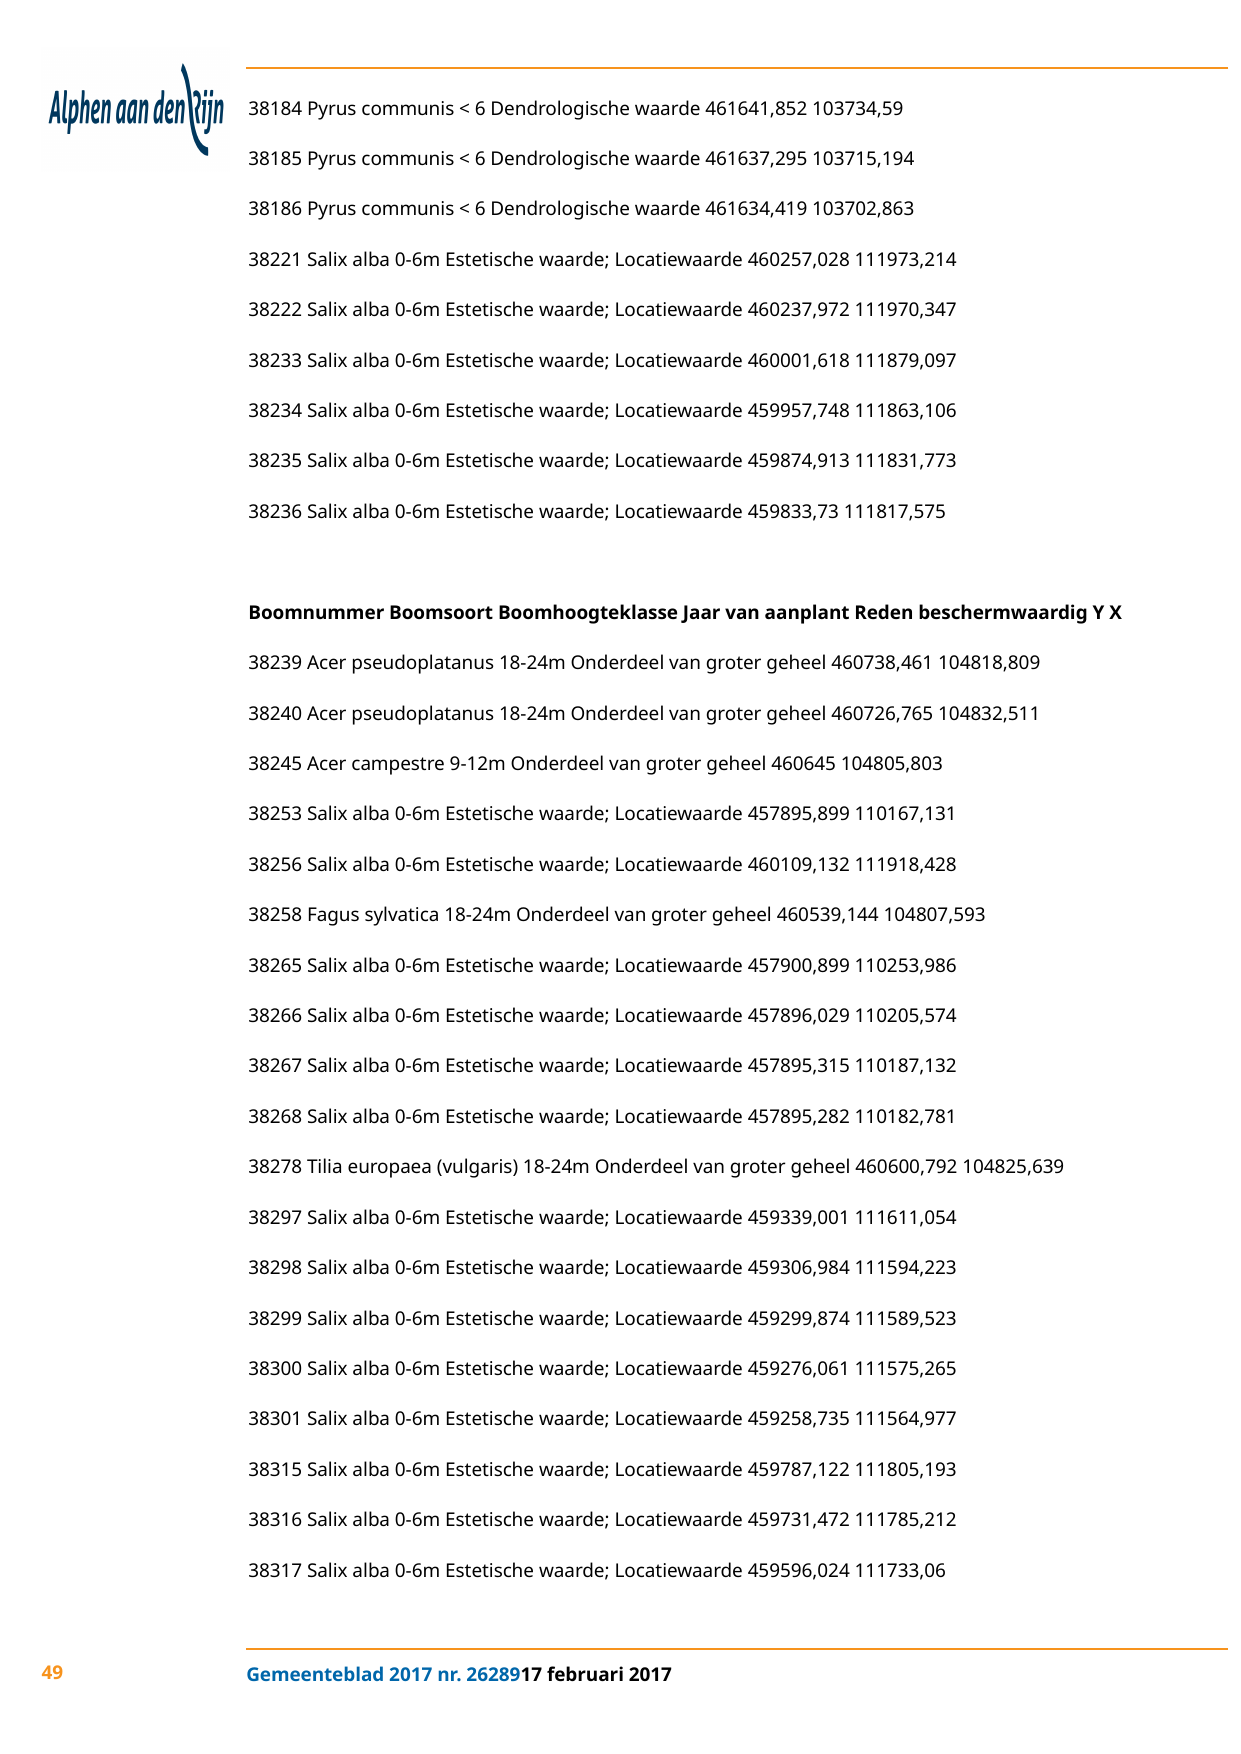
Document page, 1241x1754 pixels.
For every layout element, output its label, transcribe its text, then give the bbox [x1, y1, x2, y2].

text 38317 Salix alba 0-6m Estetische waarde; Locatiewaarde 459596,024 111733,06 [248, 1557, 1152, 1583]
text 38298 Salix alba 0-6m Estetische waarde; Locatiewaarde 459306,984 111594,223 [248, 1254, 1152, 1280]
text 38236 Salix alba 0-6m Estetische waarde; Locatiewaarde 459833,73 111817,575 [248, 498, 1152, 524]
text 38278 Tilia europaea (vulgaris) 18-24m Onderdeel van groter geheel 460600,792 104825,639 [248, 1153, 1152, 1179]
text 38235 Salix alba 0-6m Estetische waarde; Locatiewaarde 459874,913 111831,773 [248, 448, 1152, 473]
text 38222 Salix alba 0-6m Estetische waarde; Locatiewaarde 460237,972 111970,347 [248, 296, 1152, 322]
text 38184 Pyrus communis < 6 Dendrologische waarde 461641,852 103734,59 [248, 95, 1152, 121]
text 38234 Salix alba 0-6m Estetische waarde; Locatiewaarde 459957,748 111863,106 [248, 397, 1152, 423]
text 38315 Salix alba 0-6m Estetische waarde; Locatiewaarde 459787,122 111805,193 [248, 1456, 1152, 1482]
text 38316 Salix alba 0-6m Estetische waarde; Locatiewaarde 459731,472 111785,212 [248, 1506, 1152, 1532]
text 38265 Salix alba 0-6m Estetische waarde; Locatiewaarde 457900,899 110253,986 [248, 952, 1152, 978]
text 38256 Salix alba 0-6m Estetische waarde; Locatiewaarde 460109,132 111918,428 [248, 851, 1152, 877]
text 38253 Salix alba 0-6m Estetische waarde; Locatiewaarde 457895,899 110167,131 [248, 801, 1152, 826]
text 38186 Pyrus communis < 6 Dendrologische waarde 461634,419 103702,863 [248, 196, 1152, 221]
text 38239 Acer pseudoplatanus 18-24m Onderdeel van groter geheel 460738,461 104818,809 [248, 649, 1152, 675]
text 38245 Acer campestre 9-12m Onderdeel van groter geheel 460645 104805,803 [248, 750, 1152, 776]
text 38299 Salix alba 0-6m Estetische waarde; Locatiewaarde 459299,874 111589,523 [248, 1305, 1152, 1331]
text 38267 Salix alba 0-6m Estetische waarde; Locatiewaarde 457895,315 110187,132 [248, 1053, 1152, 1078]
text 38240 Acer pseudoplatanus 18-24m Onderdeel van groter geheel 460726,765 104832,511 [248, 700, 1152, 726]
text 38258 Fagus sylvatica 18-24m Onderdeel van groter geheel 460539,144 104807,593 [248, 901, 1152, 927]
text 38266 Salix alba 0-6m Estetische waarde; Locatiewaarde 457896,029 110205,574 [248, 1002, 1152, 1028]
text 38233 Salix alba 0-6m Estetische waarde; Locatiewaarde 460001,618 111879,097 [248, 347, 1152, 373]
text 38185 Pyrus communis < 6 Dendrologische waarde 461637,295 103715,194 [248, 145, 1152, 171]
text 38221 Salix alba 0-6m Estetische waarde; Locatiewaarde 460257,028 111973,214 [248, 246, 1152, 272]
text 38268 Salix alba 0-6m Estetische waarde; Locatiewaarde 457895,282 110182,781 [248, 1103, 1152, 1129]
text 38301 Salix alba 0-6m Estetische waarde; Locatiewaarde 459258,735 111564,977 [248, 1406, 1152, 1431]
text 38300 Salix alba 0-6m Estetische waarde; Locatiewaarde 459276,061 111575,265 [248, 1355, 1152, 1381]
text 38297 Salix alba 0-6m Estetische waarde; Locatiewaarde 459339,001 111611,054 [248, 1204, 1152, 1230]
picture [41, 47, 231, 172]
text Boomnummer Boomsoort Boomhoogteklasse Jaar van aanplant Reden beschermwaardig Y X [248, 599, 1152, 625]
